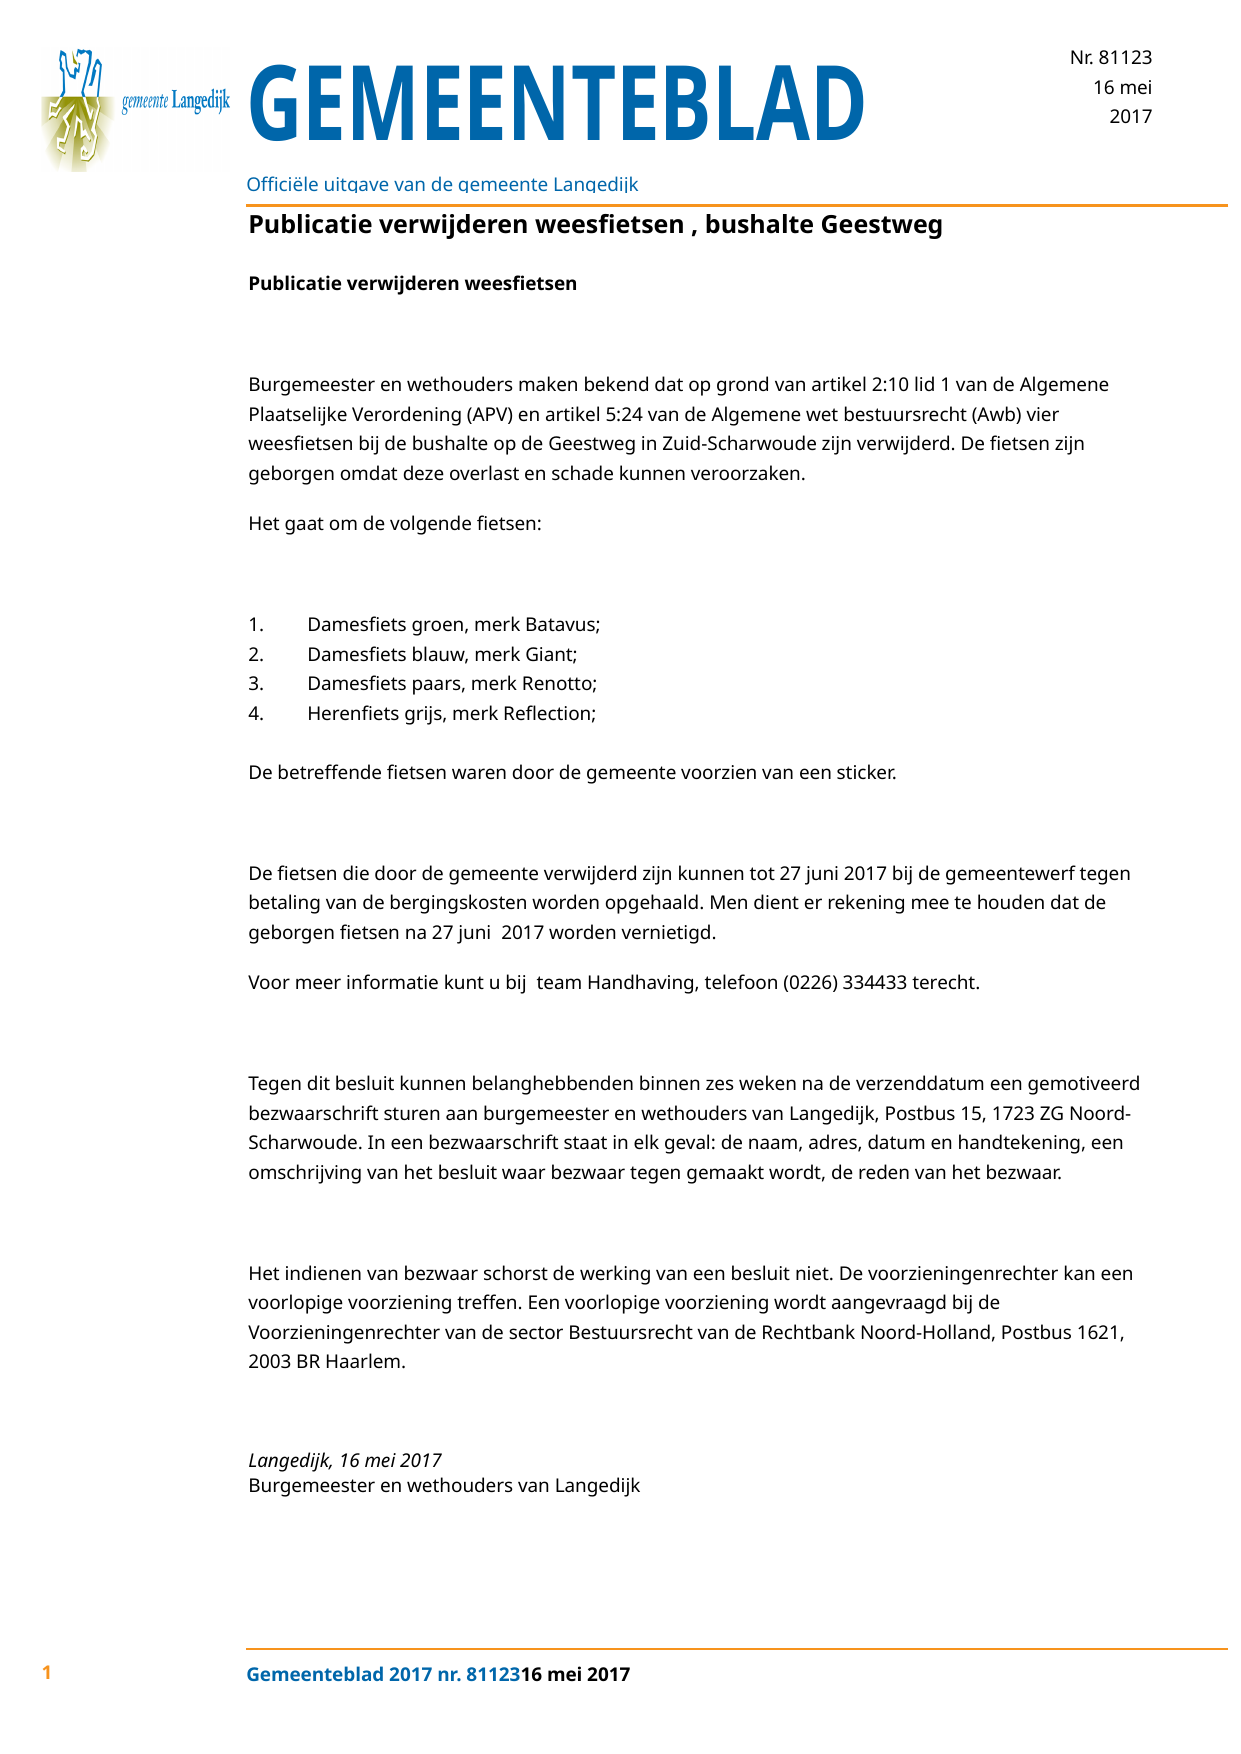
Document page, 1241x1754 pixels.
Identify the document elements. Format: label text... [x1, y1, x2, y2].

text Het gaat om de volgende fietsen: [248, 510, 1152, 536]
picture [41, 47, 231, 172]
list Damesfiets groen, merk Batavus; [248, 611, 1152, 637]
text De betreffende fietsen waren door de gemeente voorzien van een sticker. [248, 759, 1152, 785]
text Burgemeester en wethouders van Langedijk [248, 1473, 1152, 1498]
list Herenfiets grijs, merk Reflection; [248, 700, 1152, 726]
text Burgemeester en wethouders maken bekend dat op grond van artikel 2:10 lid 1 van de Algemene Plaatselijke Verordening (APV) en artikel 5:24 van de Algemene wet bestuursrecht (Awb) vier weesfietsen bij de bushalte op de Geestweg in Zuid-Scharwoude zijn verwijderd. De fietsen zijn geborgen omdat deze overlast en schade kunnen veroorzaken. [248, 371, 1152, 486]
text Het indienen van bezwaar schorst de werking van een besluit niet. De voorzieningenrechter kan een voorlopige voorziening treffen. Een voorlopige voorziening wordt aangevraagd bij de Voorzieningenrechter van de sector Bestuursrecht van de Rechtbank Noord-Holland, Postbus 1621, 2003 BR Haarlem. [248, 1260, 1152, 1374]
text Publicatie verwijderen weesfietsen [248, 270, 1152, 296]
text Tegen dit besluit kunnen belanghebbenden binnen zes weken na de verzenddatum een gemotiveerd bezwaarschrift sturen aan burgemeester en wethouders van Langedijk, Postbus 15, 1723 ZG Noord-Scharwoude. In een bezwaarschrift staat in elk geval: de naam, adres, datum en handtekening, een omschrijving van het besluit waar bezwaar tegen gemaakt wordt, de reden van het bezwaar. [248, 1070, 1152, 1185]
text Langedijk, 16 mei 2017 [248, 1447, 1152, 1473]
list Damesfiets blauw, merk Giant; [248, 641, 1152, 666]
list Damesfiets paars, merk Renotto; [248, 670, 1152, 696]
text De fietsen die door de gemeente verwijderd zijn kunnen tot 27 juni 2017 bij de gemeentewerf tegen betaling van de bergingskosten worden opgehaald. Men dient er rekening mee te houden dat de geborgen fietsen na 27 juni 2017 worden vernietigd. [248, 860, 1152, 945]
text Publicatie verwijderen weesfietsen , bushalte Geestweg [248, 207, 1152, 241]
text Voor meer informatie kunt u bij team Handhaving, telefoon (0226) 334433 terecht. [248, 969, 1152, 995]
